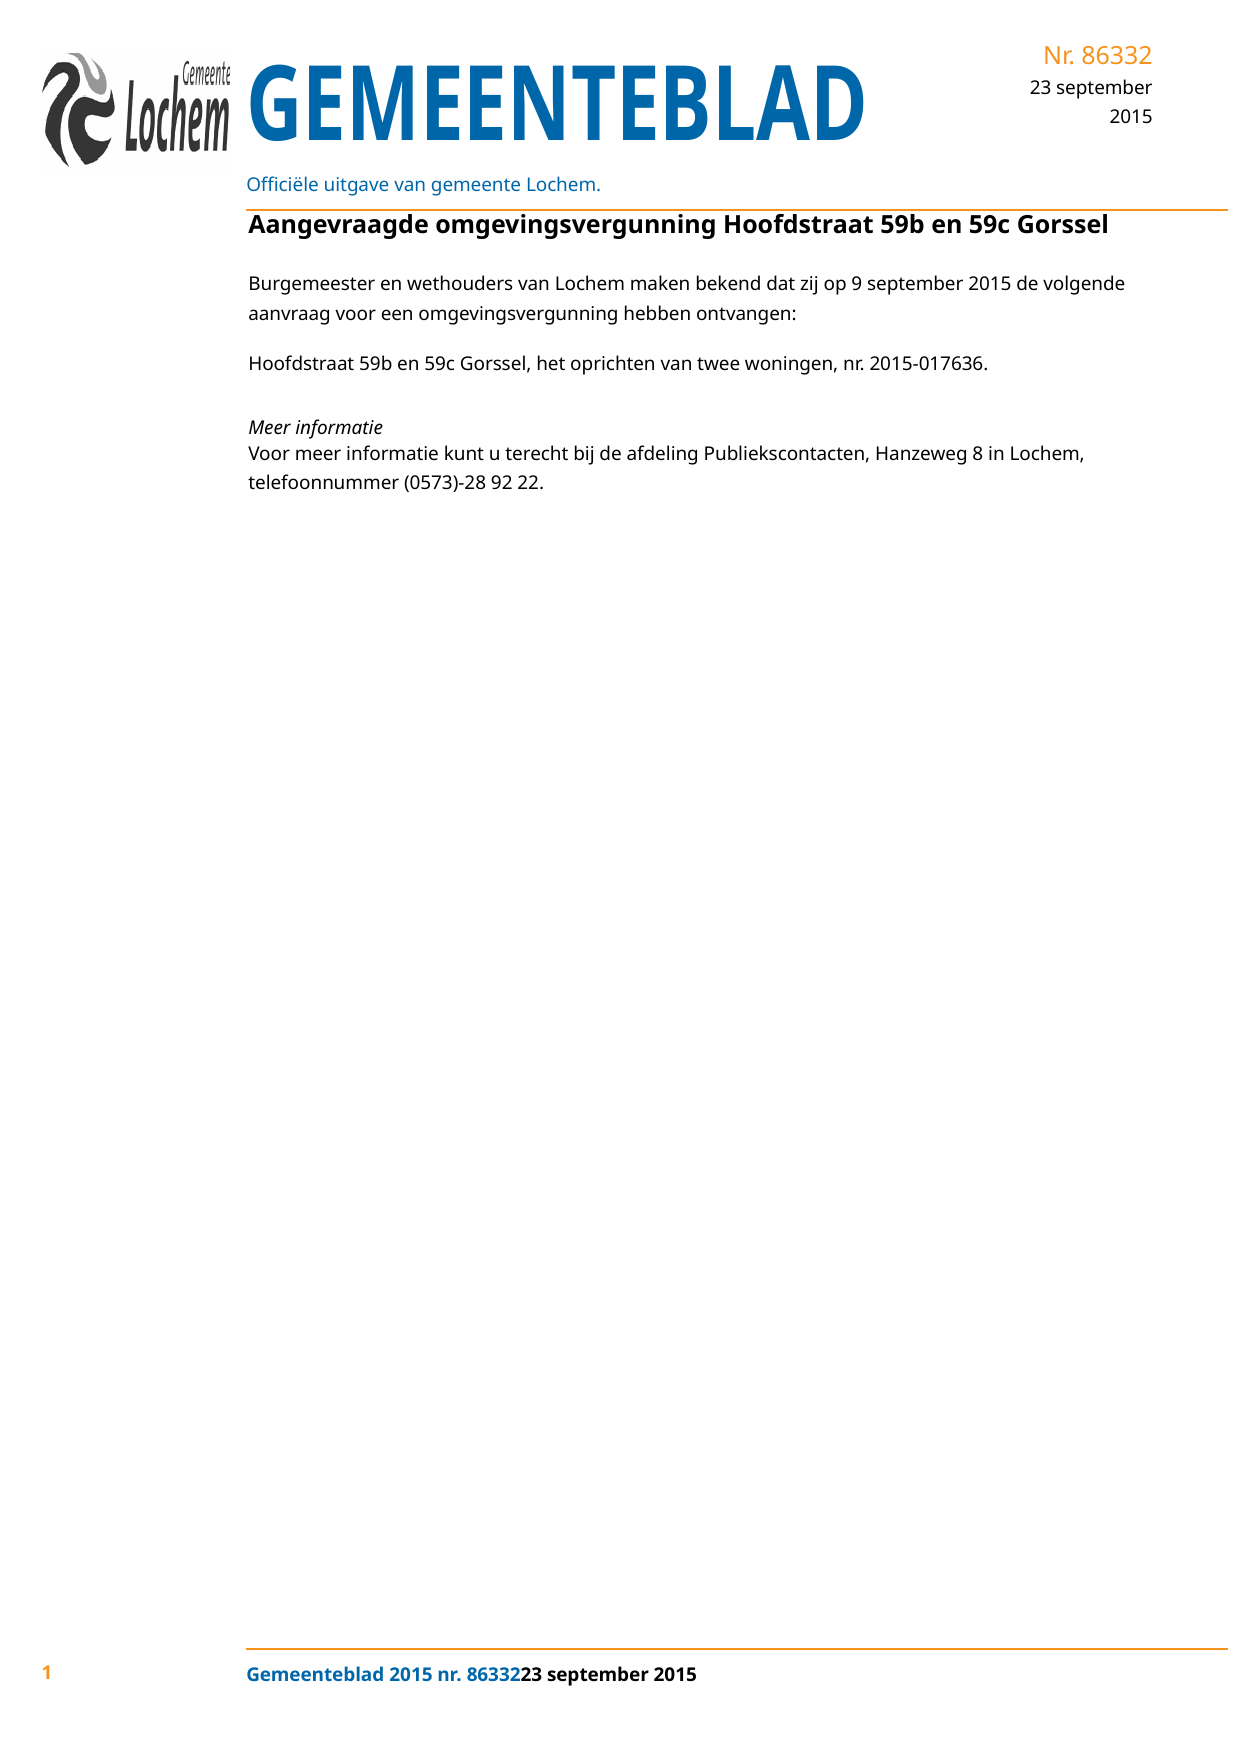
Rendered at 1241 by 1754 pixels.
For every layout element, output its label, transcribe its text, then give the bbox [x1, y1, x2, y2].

text Aangevraagde omgevingsvergunning Hoofdstraat 59b en 59c Gorssel [248, 211, 1152, 241]
picture [41, 47, 231, 172]
text Meer informatie [248, 414, 1152, 440]
text Hoofdstraat 59b en 59c Gorssel, het oprichten van twee woningen, nr. 2015-017636. [248, 350, 1152, 376]
text Burgemeester en wethouders van Lochem maken bekend dat zij op 9 september 2015 de volgende aanvraag voor een omgevingsvergunning hebben ontvangen: [248, 270, 1152, 326]
text Voor meer informatie kunt u terecht bij de afdeling Publiekscontacten, Hanzeweg 8 in Lochem, telefoonnummer (0573)-28 92 22. [248, 440, 1152, 495]
